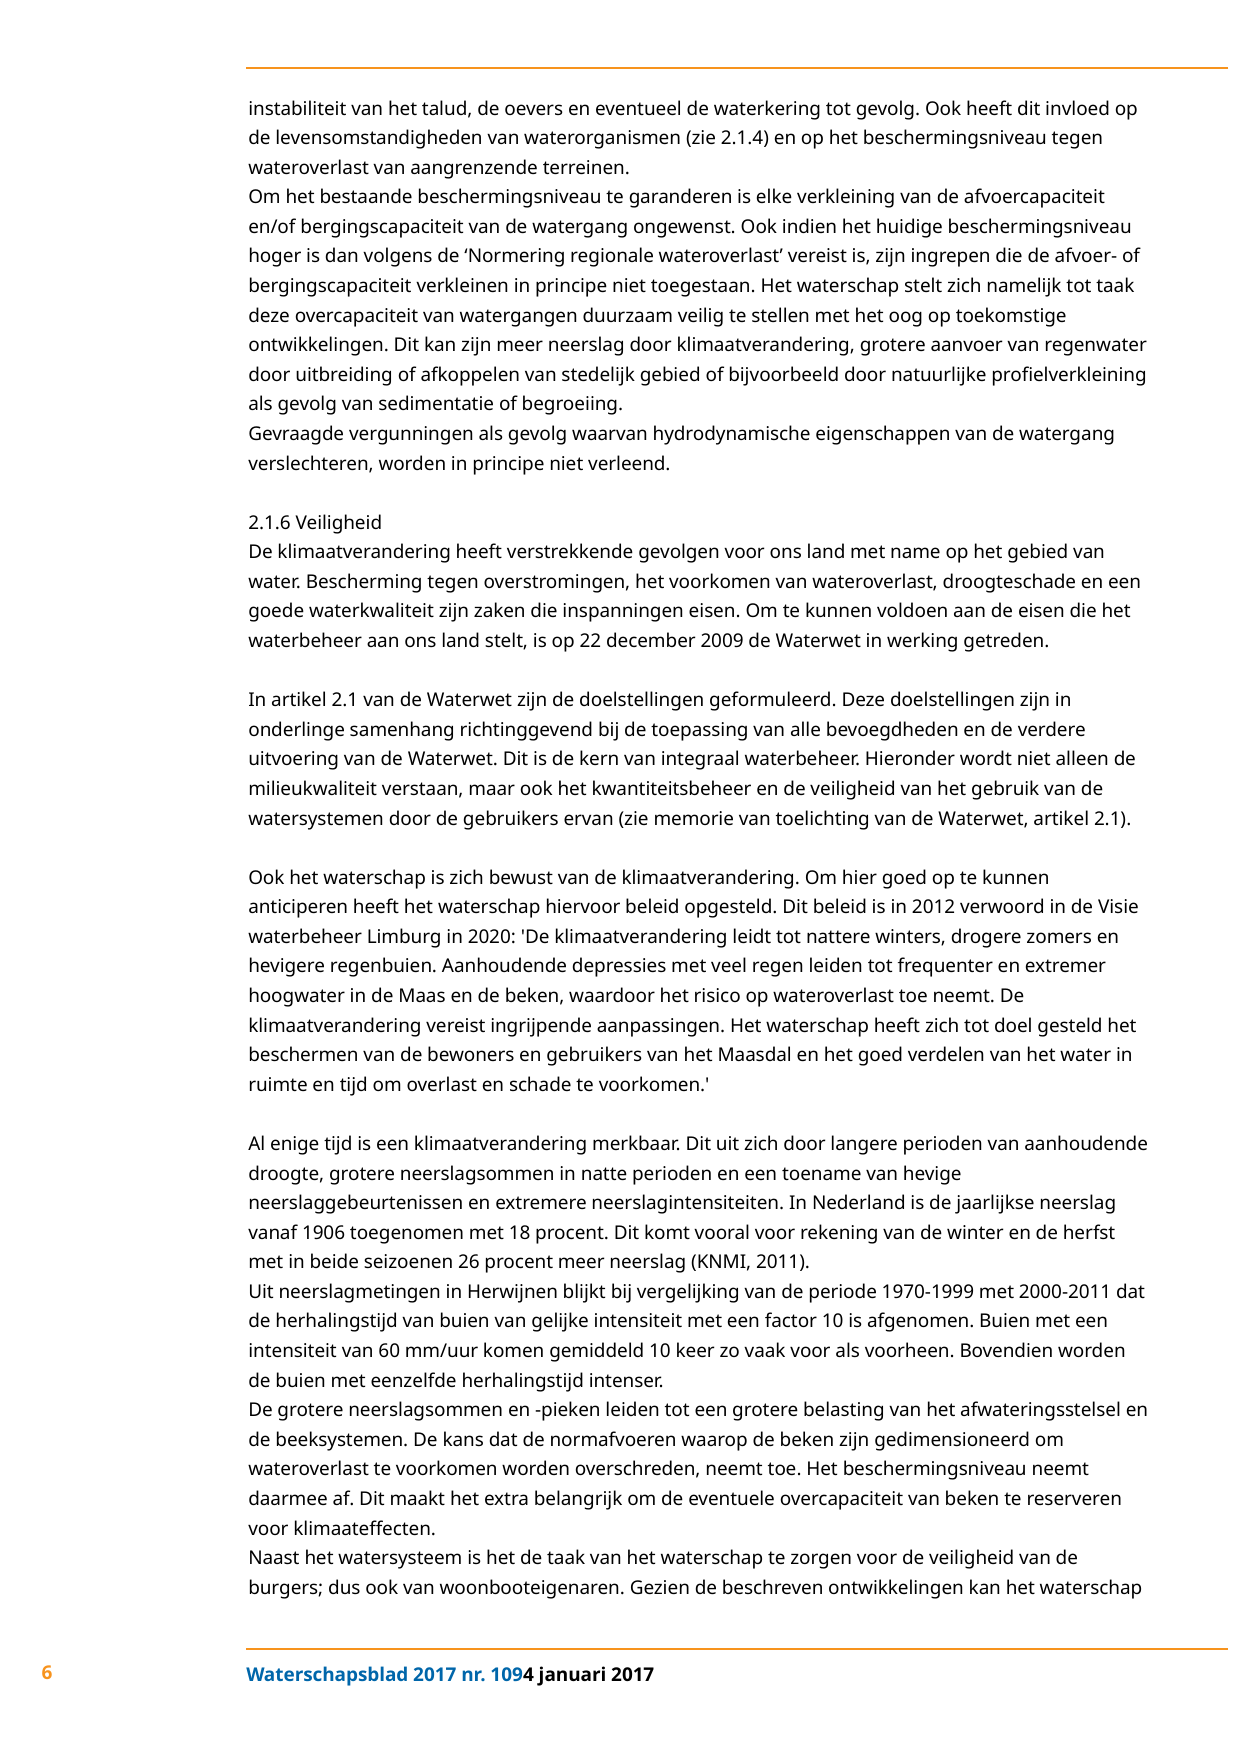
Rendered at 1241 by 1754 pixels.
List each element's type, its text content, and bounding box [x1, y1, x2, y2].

text Ook het waterschap is zich bewust van de klimaatverandering. Om hier goed op te kunnen anticiperen heeft het waterschap hiervoor beleid opgesteld. Dit beleid is in 2012 verwoord in de Visie waterbeheer Limburg in 2020: 'De klimaatverandering leidt tot nattere winters, drogere zomers en hevigere regenbuien. Aanhoudende depressies met veel regen leiden tot frequenter en extremer hoogwater in de Maas en de beken, waardoor het risico op wateroverlast toe neemt. De klimaatverandering vereist ingrijpende aanpassingen. Het waterschap heeft zich tot doel gesteld het beschermen van de bewoners en gebruikers van het Maasdal en het goed verdelen van het water in ruimte en tijd om overlast en schade te voorkomen.' [248, 864, 1152, 1097]
picture [41, 47, 231, 172]
text Al enige tijd is een klimaatverandering merkbaar. Dit uit zich door langere perioden van aanhoudende droogte, grotere neerslagsommen in natte perioden en een toename van hevige neerslaggebeurtenissen en extremere neerslagintensiteiten. In Nederland is de jaarlijkse neerslag vanaf 1906 toegenomen met 18 procent. Dit komt vooral voor rekening van de winter en de herfst met in beide seizoenen 26 procent meer neerslag (KNMI, 2011). [248, 1130, 1152, 1274]
text De klimaatverandering heeft verstrekkende gevolgen voor ons land met name op het gebied van water. Bescherming tegen overstromingen, het voorkomen van wateroverlast, droogteschade en een goede waterkwaliteit zijn zaken die inspanningen eisen. Om te kunnen voldoen aan de eisen die het waterbeheer aan ons land stelt, is op 22 december 2009 de Waterwet in werking getreden. [248, 538, 1152, 653]
text 2.1.6 Veiligheid [248, 509, 1152, 535]
text Gevraagde vergunningen als gevolg waarvan hydrodynamische eigenschappen van de watergang verslechteren, worden in principe niet verleend. [248, 420, 1152, 476]
text Om het bestaande beschermingsniveau te garanderen is elke verkleining van de afvoercapaciteit en/of bergingscapaciteit van de watergang ongewenst. Ook indien het huidige beschermingsniveau hoger is dan volgens de ‘Normering regionale wateroverlast’ vereist is, zijn ingrepen die de afvoer- of bergingscapaciteit verkleinen in principe niet toegestaan. Het waterschap stelt zich namelijk tot taak deze overcapaciteit van watergangen duurzaam veilig te stellen met het oog op toekomstige ontwikkelingen. Dit kan zijn meer neerslag door klimaatverandering, grotere aanvoer van regenwater door uitbreiding of afkoppelen van stedelijk gebied of bijvoorbeeld door natuurlijke profielverkleining als gevolg van sedimentatie of begroeiing. [248, 183, 1152, 416]
text instabiliteit van het talud, de oevers en eventueel de waterkering tot gevolg. Ook heeft dit invloed op de levensomstandigheden van waterorganismen (zie 2.1.4) en op het beschermingsniveau tegen wateroverlast van aangrenzende terreinen. [248, 95, 1152, 180]
text In artikel 2.1 van de Waterwet zijn de doelstellingen geformuleerd. Deze doelstellingen zijn in onderlinge samenhang richtinggevend bij de toepassing van alle bevoegdheden en de verdere uitvoering van de Waterwet. Dit is de kern van integraal waterbeheer. Hieronder wordt niet alleen de milieukwaliteit verstaan, maar ook het kwantiteitsbeheer en de veiligheid van het gebruik van de watersystemen door de gebruikers ervan (zie memorie van toelichting van de Waterwet, artikel 2.1). [248, 686, 1152, 831]
text Uit neerslagmetingen in Herwijnen blijkt bij vergelijking van de periode 1970-1999 met 2000-2011 dat de herhalingstijd van buien van gelijke intensiteit met een factor 10 is afgenomen. Buien met een intensiteit van 60 mm/uur komen gemiddeld 10 keer zo vaak voor als voorheen. Bovendien worden de buien met eenzelfde herhalingstijd intenser. [248, 1278, 1152, 1393]
text Naast het watersysteem is het de taak van het waterschap te zorgen voor de veiligheid van de burgers; dus ook van woonbooteigenaren. Gezien de beschreven ontwikkelingen kan het waterschap [248, 1544, 1152, 1600]
text De grotere neerslagsommen en -pieken leiden tot een grotere belasting van het afwateringsstelsel en de beeksystemen. De kans dat de normafvoeren waarop de beken zijn gedimensioneerd om wateroverlast te voorkomen worden overschreden, neemt toe. Het beschermingsniveau neemt daarmee af. Dit maakt het extra belangrijk om de eventuele overcapaciteit van beken te reserveren voor klimaateffecten. [248, 1396, 1152, 1541]
